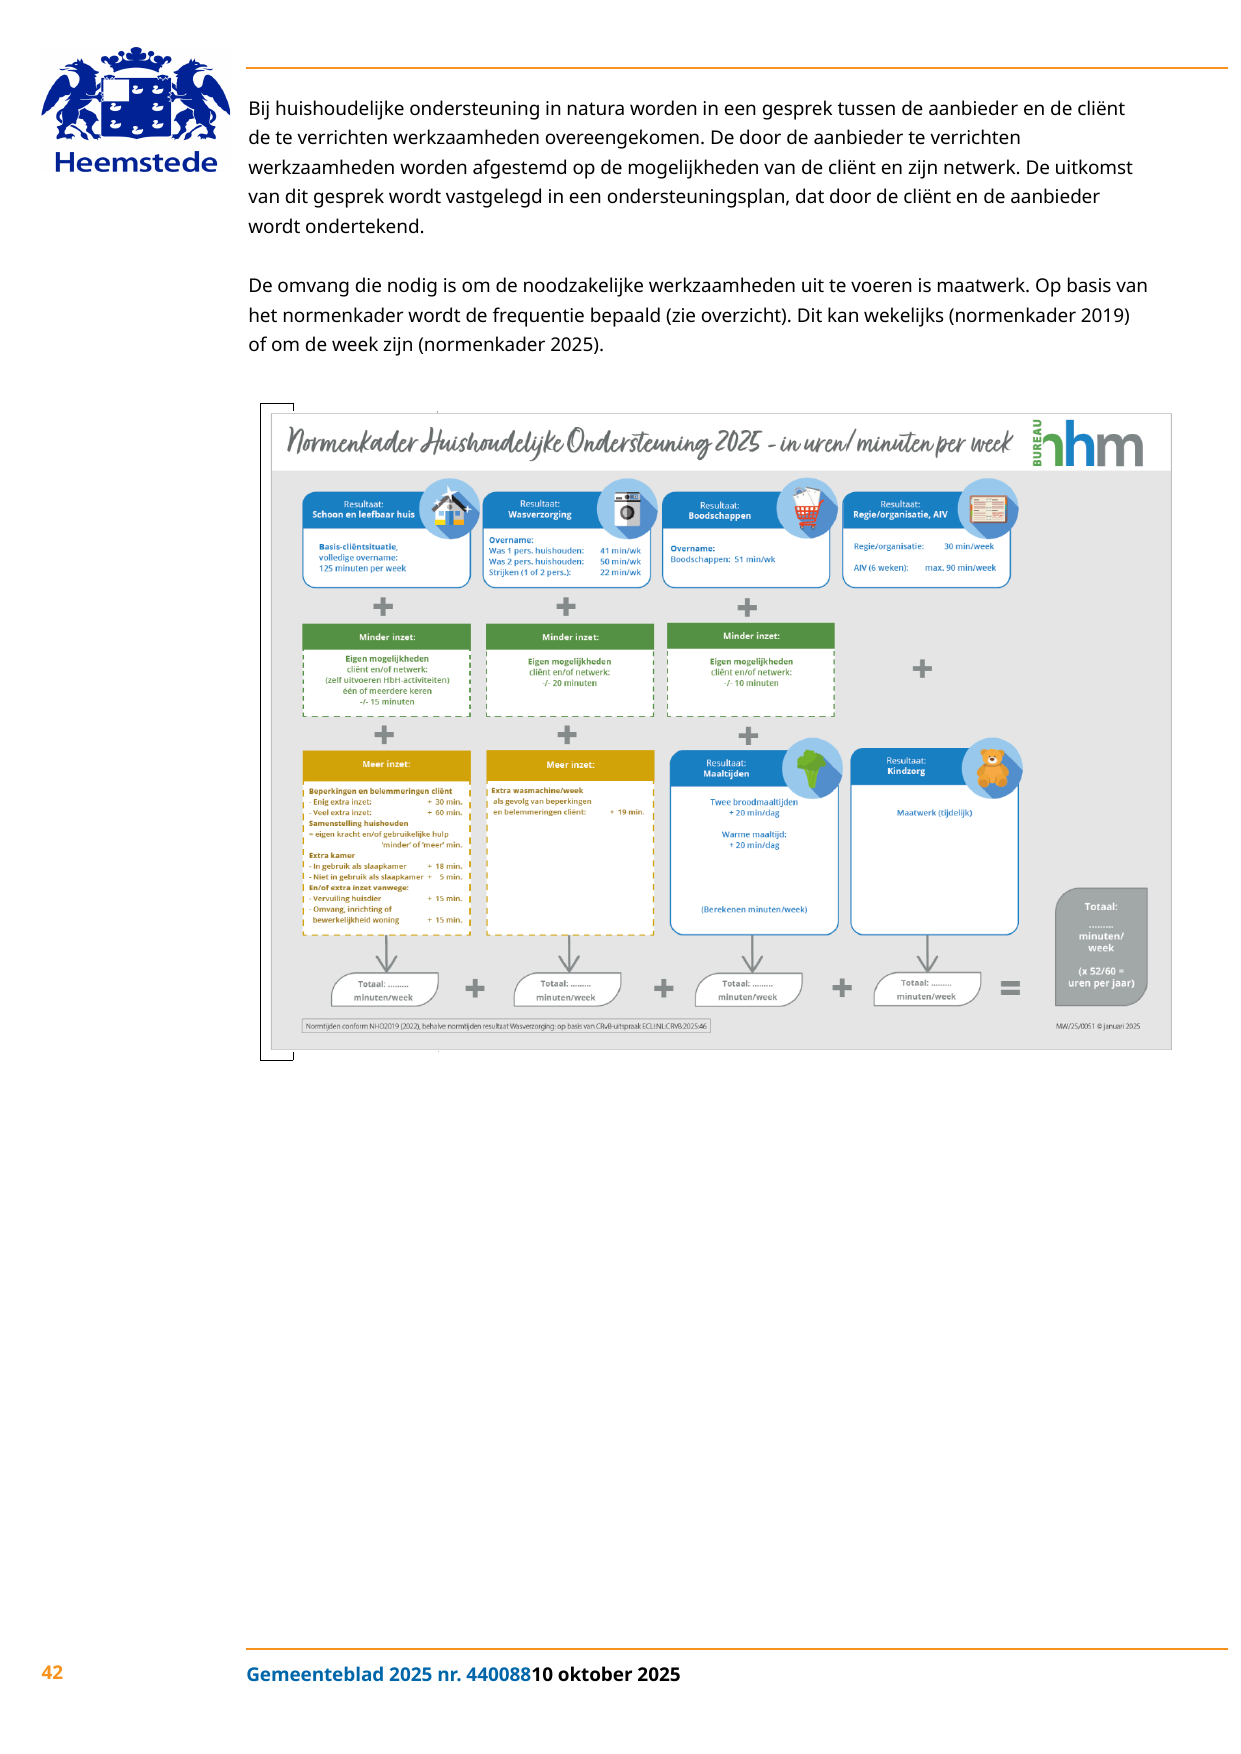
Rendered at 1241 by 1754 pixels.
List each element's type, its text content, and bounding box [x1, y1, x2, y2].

text De omvang die nodig is om de noodzakelijke werkzaamheden uit te voeren is maatwerk. Op basis van het normenkader wordt de frequentie bepaald (zie overzicht). Dit kan wekelijks (normenkader 2019) of om de week zijn (normenkader 2025). [248, 272, 1152, 357]
picture [268, 411, 1173, 1052]
text Bij huishoudelijke ondersteuning in natura worden in een gesprek tussen de aanbieder en de cliënt de te verrichten werkzaamheden overeengekomen. De door de aanbieder te verrichten werkzaamheden worden afgestemd op de mogelijkheden van de cliënt en zijn netwerk. De uitkomst van dit gesprek wordt vastgelegd in een ondersteuningsplan, dat door de cliënt en de aanbieder wordt ondertekend. [248, 95, 1152, 239]
picture [41, 47, 231, 172]
